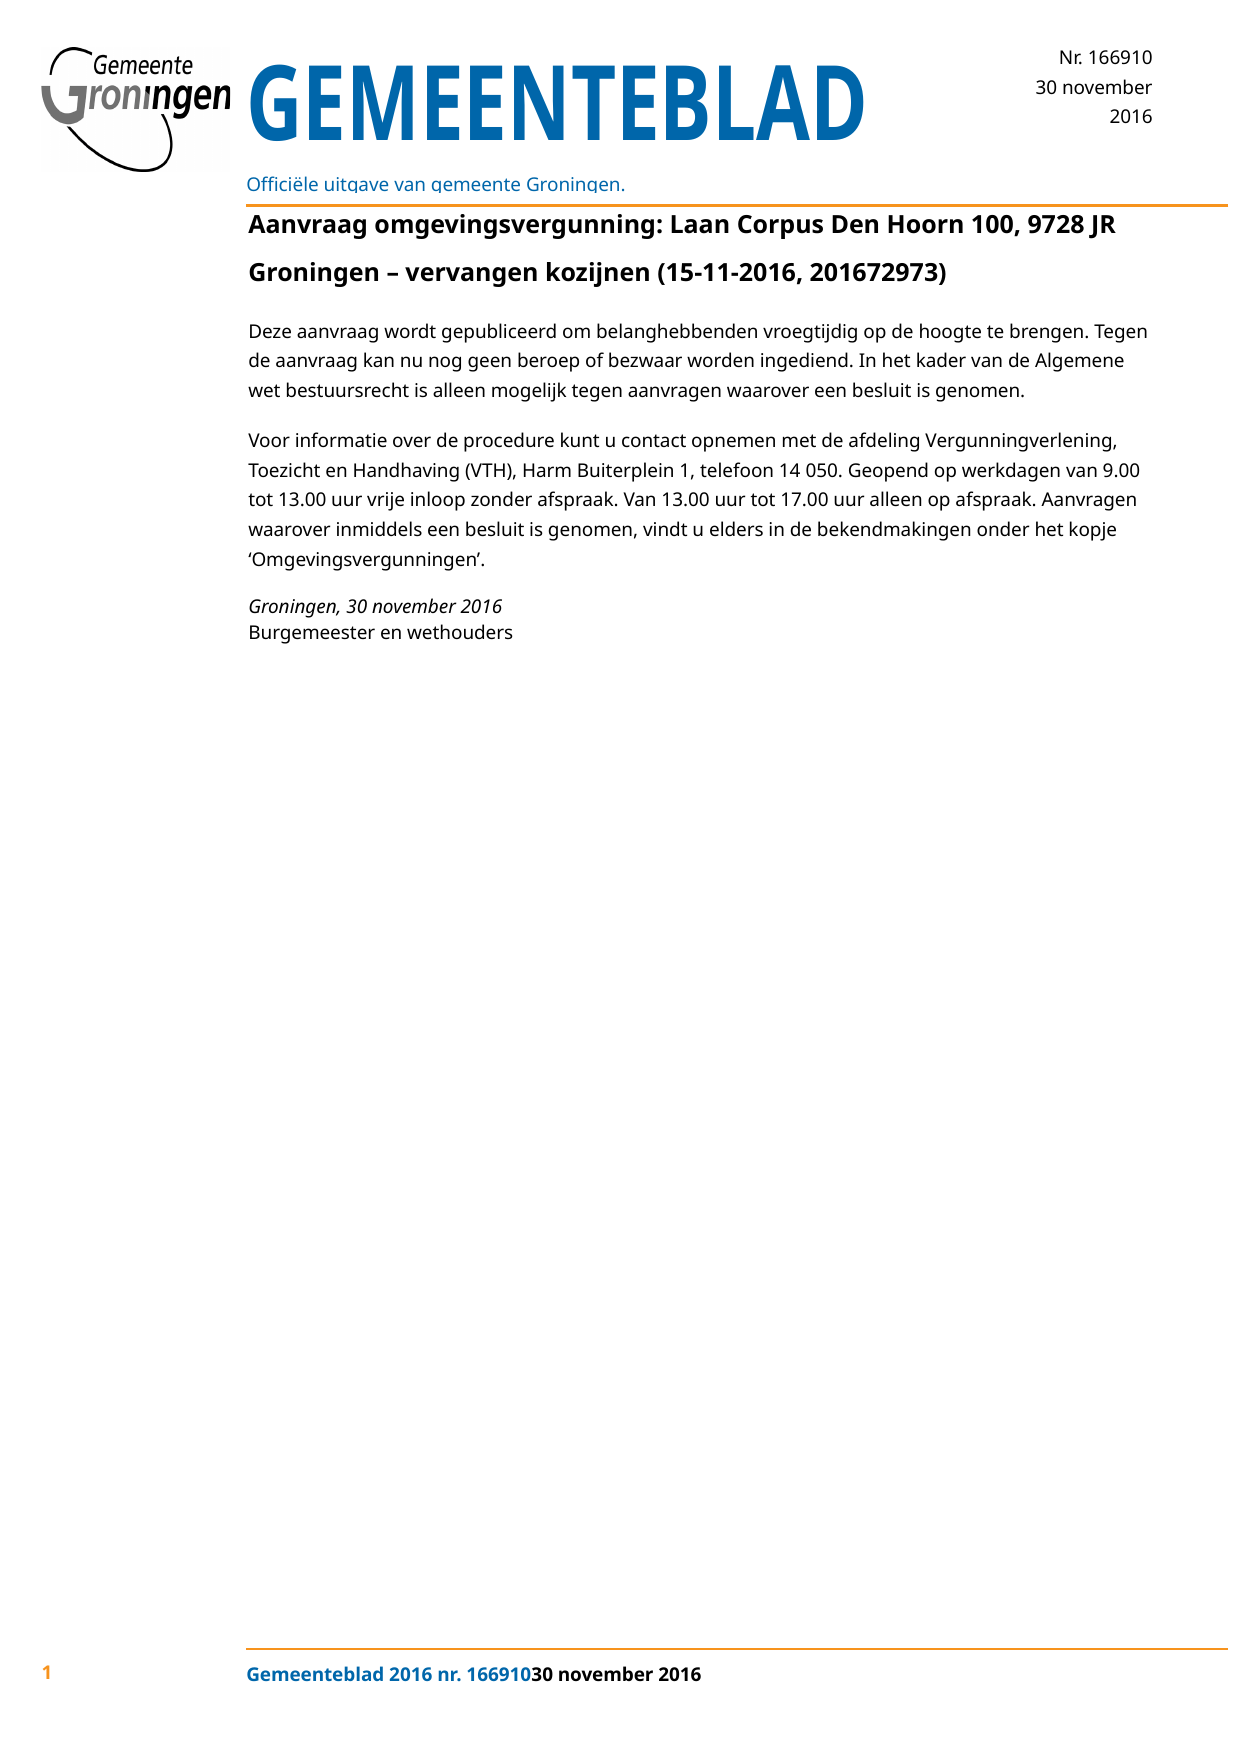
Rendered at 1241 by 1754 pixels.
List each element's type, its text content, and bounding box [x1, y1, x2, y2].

text Deze aanvraag wordt gepubliceerd om belanghebbenden vroegtijdig op de hoogte te brengen. Tegen de aanvraag kan nu nog geen beroep of bezwaar worden ingediend. In het kader van de Algemene wet bestuursrecht is alleen mogelijk tegen aanvragen waarover een besluit is genomen. [248, 318, 1152, 403]
picture [41, 47, 231, 172]
text Voor informatie over de procedure kunt u contact opnemen met de afdeling Vergunningverlening, Toezicht en Handhaving (VTH), Harm Buiterplein 1, telefoon 14 050. Geopend op werkdagen van 9.00 tot 13.00 uur vrije inloop zonder afspraak. Van 13.00 uur tot 17.00 uur alleen op afspraak. Aanvragen waarover inmiddels een besluit is genomen, vindt u elders in de bekendmakingen onder het kopje ‘Omgevingsvergunningen’. [248, 427, 1152, 572]
text Aanvraag omgevingsvergunning: Laan Corpus Den Hoorn 100, 9728 JR Groningen – vervangen kozijnen (15-11-2016, 201672973) [248, 207, 1152, 288]
text Groningen, 30 november 2016 [248, 594, 1152, 619]
text Burgemeester en wethouders [248, 619, 1152, 645]
